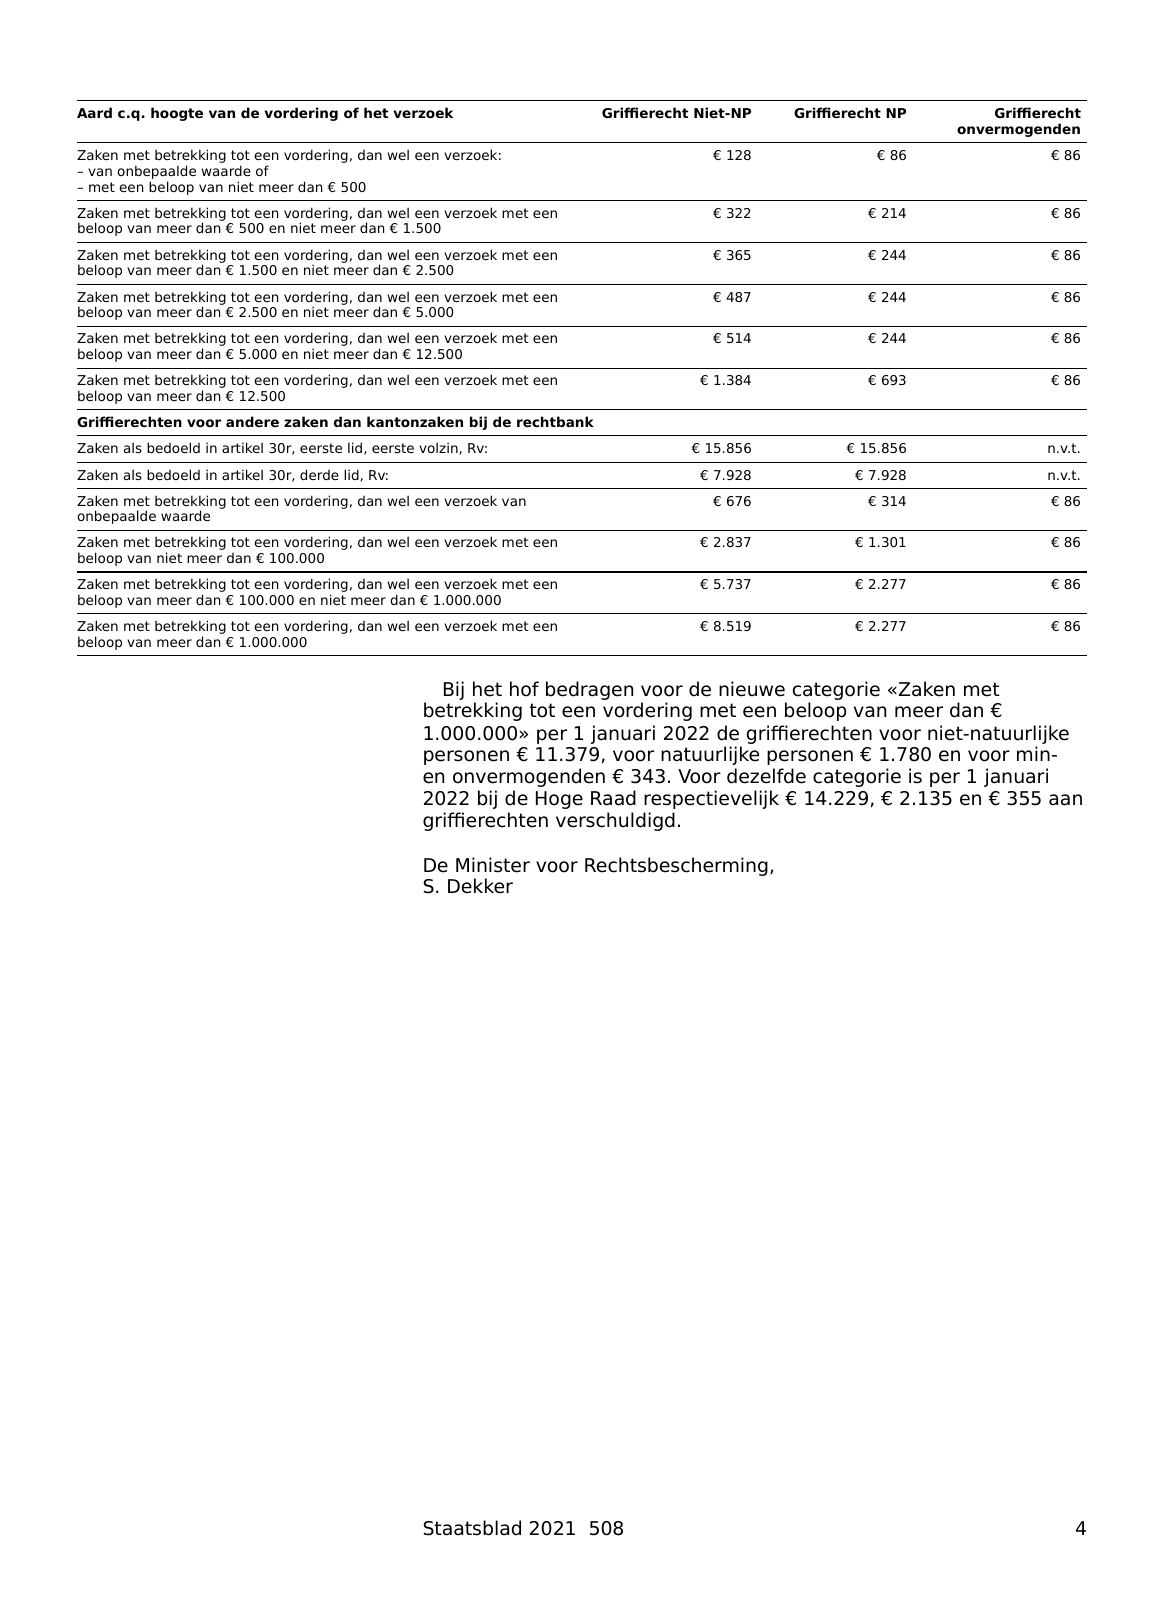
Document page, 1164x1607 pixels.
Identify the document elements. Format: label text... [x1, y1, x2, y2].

table_cell Zaken met betrekking tot een vordering, dan wel een verzoek met een beloop van meer dan € 1.500 en niet meer dan € 2.500 [77, 243, 590, 284]
table_cell Zaken met betrekking tot een vordering, dan wel een verzoek met een beloop van meer dan € 500 en niet meer dan € 1.500 [77, 201, 590, 242]
table_cell € 2.277 [758, 573, 912, 613]
table_cell € 15.856 [590, 436, 757, 462]
table_header Griffierecht Niet-NP [590, 101, 757, 142]
table_cell Zaken met betrekking tot een vordering, dan wel een verzoek: – van onbepaalde waarde of – met een beloop van niet meer dan € 500 [77, 143, 590, 200]
table_cell Zaken als bedoeld in artikel 30r, eerste lid, eerste volzin, Rv: [77, 436, 590, 462]
table_cell € 128 [590, 143, 757, 200]
table_cell Zaken met betrekking tot een vordering, dan wel een verzoek met een beloop van meer dan € 100.000 en niet meer dan € 1.000.000 [77, 573, 590, 613]
table_cell € 86 [913, 614, 1087, 655]
table_cell € 214 [758, 201, 912, 242]
table_cell € 15.856 [758, 436, 912, 462]
table_cell € 693 [758, 369, 912, 409]
table_cell € 487 [590, 285, 757, 326]
table_header Aard c.q. hoogte van de vordering of het verzoek [77, 101, 590, 142]
text Bij het hof bedragen voor de nieuwe categorie «Zaken met betrekking tot een vordering met een beloop van meer dan € 1.000.000» per 1 januari 2022 de griffierechten voor niet-natuurlijke personen € 11.379, voor natuurlijke personen € 1.780 en voor min- en onvermogenden € 343. Voor dezelfde categorie is per 1 januari 2022 bij de Hoge Raad respectievelijk € 14.229, € 2.135 en € 355 aan griffierechten verschuldigd. [422, 678, 1087, 832]
table_cell € 244 [758, 285, 912, 326]
table_cell € 86 [913, 285, 1087, 326]
table_cell € 365 [590, 243, 757, 284]
table_cell € 244 [758, 327, 912, 367]
table_cell € 314 [758, 489, 912, 529]
table_cell Zaken als bedoeld in artikel 30r, derde lid, Rv: [77, 463, 590, 488]
table_cell € 86 [913, 573, 1087, 613]
table_cell Zaken met betrekking tot een vordering, dan wel een verzoek met een beloop van niet meer dan € 100.000 [77, 531, 590, 571]
table_cell € 7.928 [590, 463, 757, 488]
table_cell € 2.837 [590, 531, 757, 571]
table_cell € 2.277 [758, 614, 912, 655]
table_cell Zaken met betrekking tot een vordering, dan wel een verzoek van onbepaalde waarde [77, 489, 590, 529]
text De Minister voor Rechtsbescherming, S. Dekker [422, 854, 1087, 898]
table_cell n.v.t. [913, 463, 1087, 488]
table_header Griffierecht onvermogenden [913, 101, 1087, 142]
table_cell € 86 [913, 143, 1087, 200]
table_cell € 7.928 [758, 463, 912, 488]
table_cell € 86 [913, 243, 1087, 284]
table_cell n.v.t. [913, 436, 1087, 462]
table_cell € 86 [758, 143, 912, 200]
table_cell € 676 [590, 489, 757, 529]
table_header Griffierecht NP [758, 101, 912, 142]
table_cell € 86 [913, 327, 1087, 367]
table_cell € 86 [913, 531, 1087, 571]
table_cell Zaken met betrekking tot een vordering, dan wel een verzoek met een beloop van meer dan € 5.000 en niet meer dan € 12.500 [77, 327, 590, 367]
table_cell € 1.301 [758, 531, 912, 571]
table_cell € 8.519 [590, 614, 757, 655]
table_cell Zaken met betrekking tot een vordering, dan wel een verzoek met een beloop van meer dan € 2.500 en niet meer dan € 5.000 [77, 285, 590, 326]
table_cell Zaken met betrekking tot een vordering, dan wel een verzoek met een beloop van meer dan € 12.500 [77, 369, 590, 409]
table_cell € 86 [913, 489, 1087, 529]
table_cell € 86 [913, 201, 1087, 242]
table_cell € 5.737 [590, 573, 757, 613]
table_cell € 514 [590, 327, 757, 367]
table_cell Zaken met betrekking tot een vordering, dan wel een verzoek met een beloop van meer dan € 1.000.000 [77, 614, 590, 655]
table_cell € 1.384 [590, 369, 757, 409]
table_cell € 244 [758, 243, 912, 284]
table_cell € 322 [590, 201, 757, 242]
table_cell Griffierechten voor andere zaken dan kantonzaken bij de rechtbank [77, 410, 1087, 435]
table_cell € 86 [913, 369, 1087, 409]
